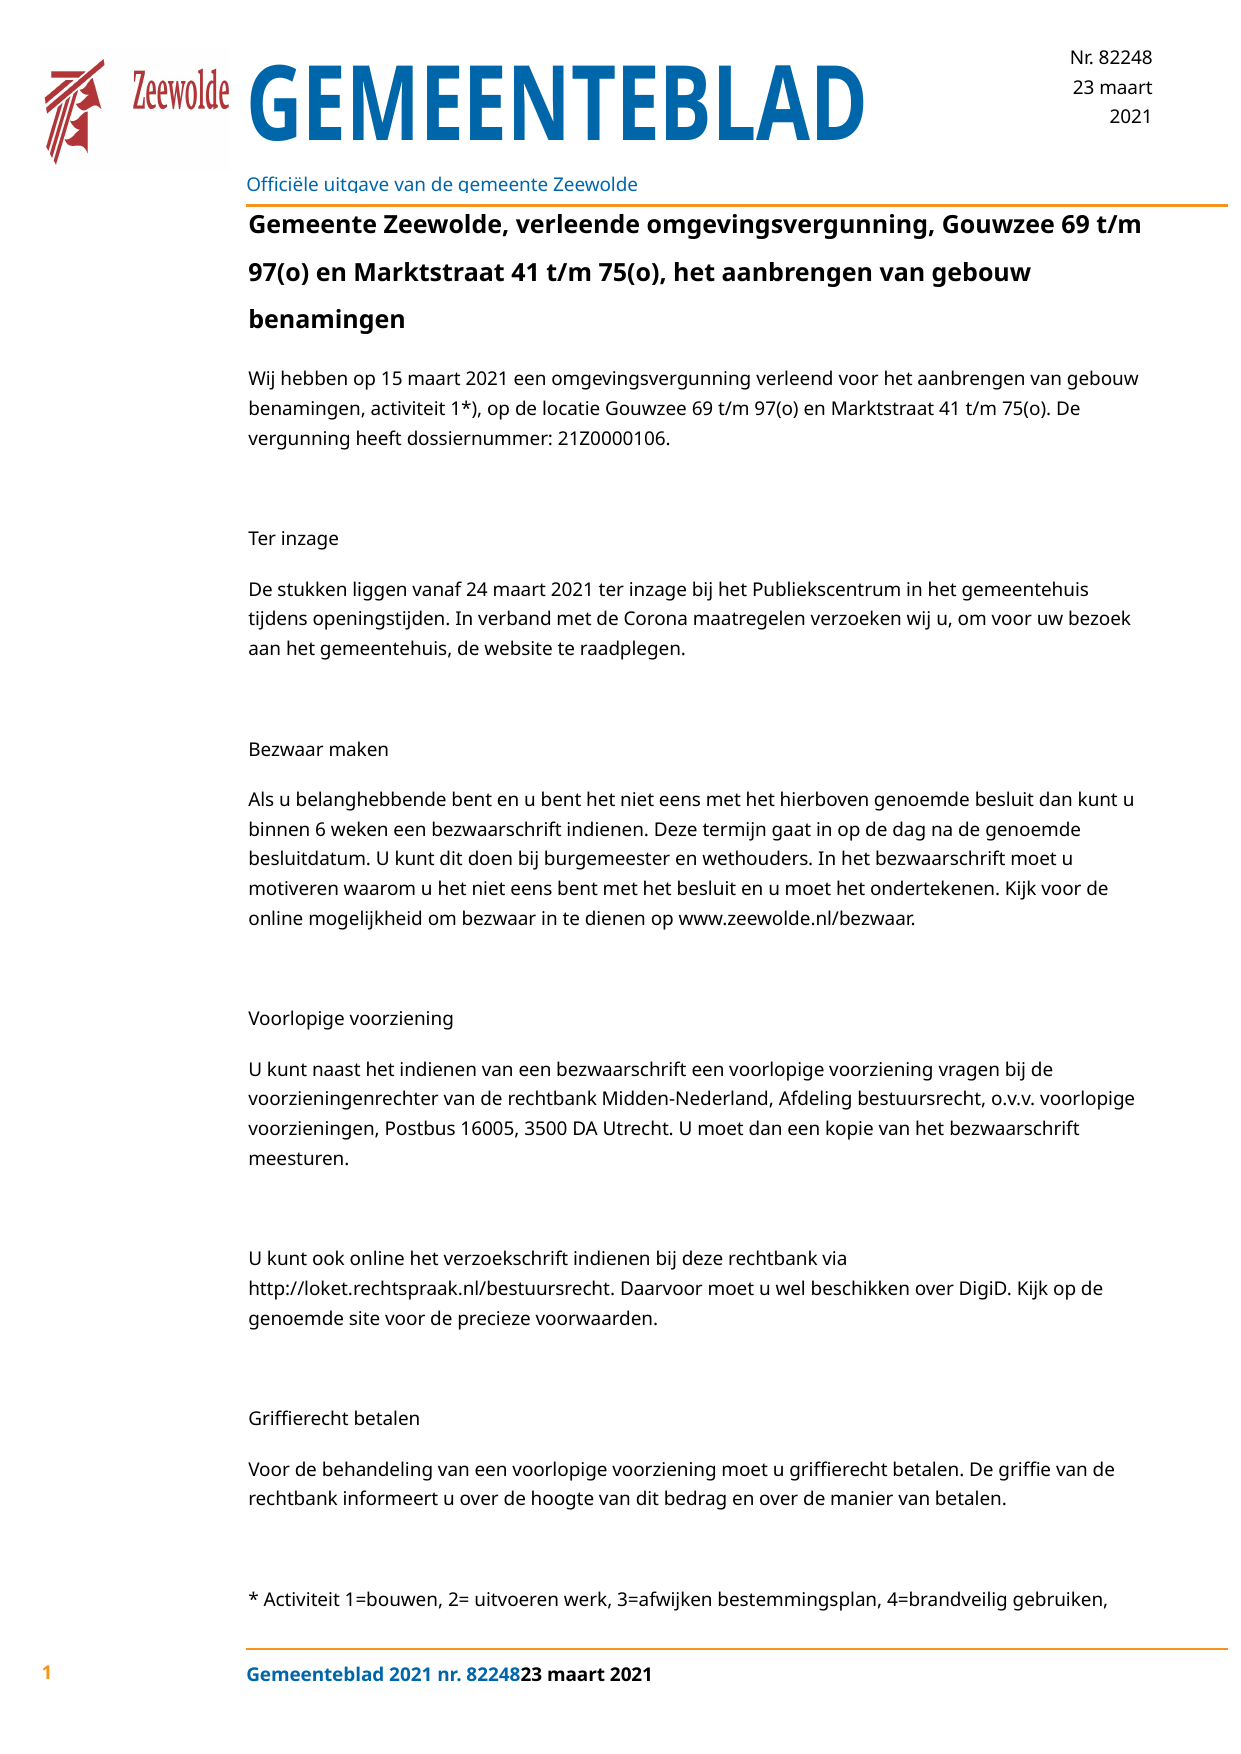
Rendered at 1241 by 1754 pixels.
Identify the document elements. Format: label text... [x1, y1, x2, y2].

text Gemeente Zeewolde, verleende omgevingsvergunning, Gouwzee 69 t/m 97(o) en Marktstraat 41 t/m 75(o), het aanbrengen van gebouw benamingen [248, 207, 1152, 336]
text * Activiteit 1=bouwen, 2= uitvoeren werk, 3=afwijken bestemmingsplan, 4=brandveilig gebruiken, [248, 1586, 1152, 1612]
text Als u belanghebbende bent en u bent het niet eens met het hierboven genoemde besluit dan kunt u binnen 6 weken een bezwaarschrift indienen. Deze termijn gaat in op de dag na de genoemde besluitdatum. U kunt dit doen bij burgemeester en wethouders. In het bezwaarschrift moet u motiveren waarom u het niet eens bent met het besluit en u moet het ondertekenen. Kijk voor de online mogelijkheid om bezwaar in te dienen op www.zeewolde.nl/bezwaar. [248, 786, 1152, 930]
text U kunt naast het indienen van een bezwaarschrift een voorlopige voorziening vragen bij de voorzieningenrechter van de rechtbank Midden-Nederland, Afdeling bestuursrecht, o.v.v. voorlopige voorzieningen, Postbus 16005, 3500 DA Utrecht. U moet dan een kopie van het bezwaarschrift meesturen. [248, 1056, 1152, 1170]
text Voor de behandeling van een voorlopige voorziening moet u griffierecht betalen. De griffie van de rechtbank informeert u over de hoogte van dit bedrag en over de manier van betalen. [248, 1456, 1152, 1511]
picture [41, 47, 231, 172]
text De stukken liggen vanaf 24 maart 2021 ter inzage bij het Publiekscentrum in het gemeentehuis tijdens openingstijden. In verband met de Corona maatregelen verzoeken wij u, om voor uw bezoek aan het gemeentehuis, de website te raadplegen. [248, 576, 1152, 661]
text U kunt ook online het verzoekschrift indienen bij deze rechtbank via http://loket.rechtspraak.nl/bestuursrecht. Daarvoor moet u wel beschikken over DigiD. Kijk op de genoemde site voor de precieze voorwaarden. [248, 1246, 1152, 1330]
text Griffierecht betalen [248, 1406, 1152, 1431]
text Ter inzage [248, 526, 1152, 551]
text Bezwaar maken [248, 736, 1152, 762]
text Voorlopige voorziening [248, 1006, 1152, 1031]
text Wij hebben op 15 maart 2021 een omgevingsvergunning verleend voor het aanbrengen van gebouw benamingen, activiteit 1*), op de locatie Gouwzee 69 t/m 97(o) en Marktstraat 41 t/m 75(o). De vergunning heeft dossiernummer: 21Z0000106. [248, 366, 1152, 450]
